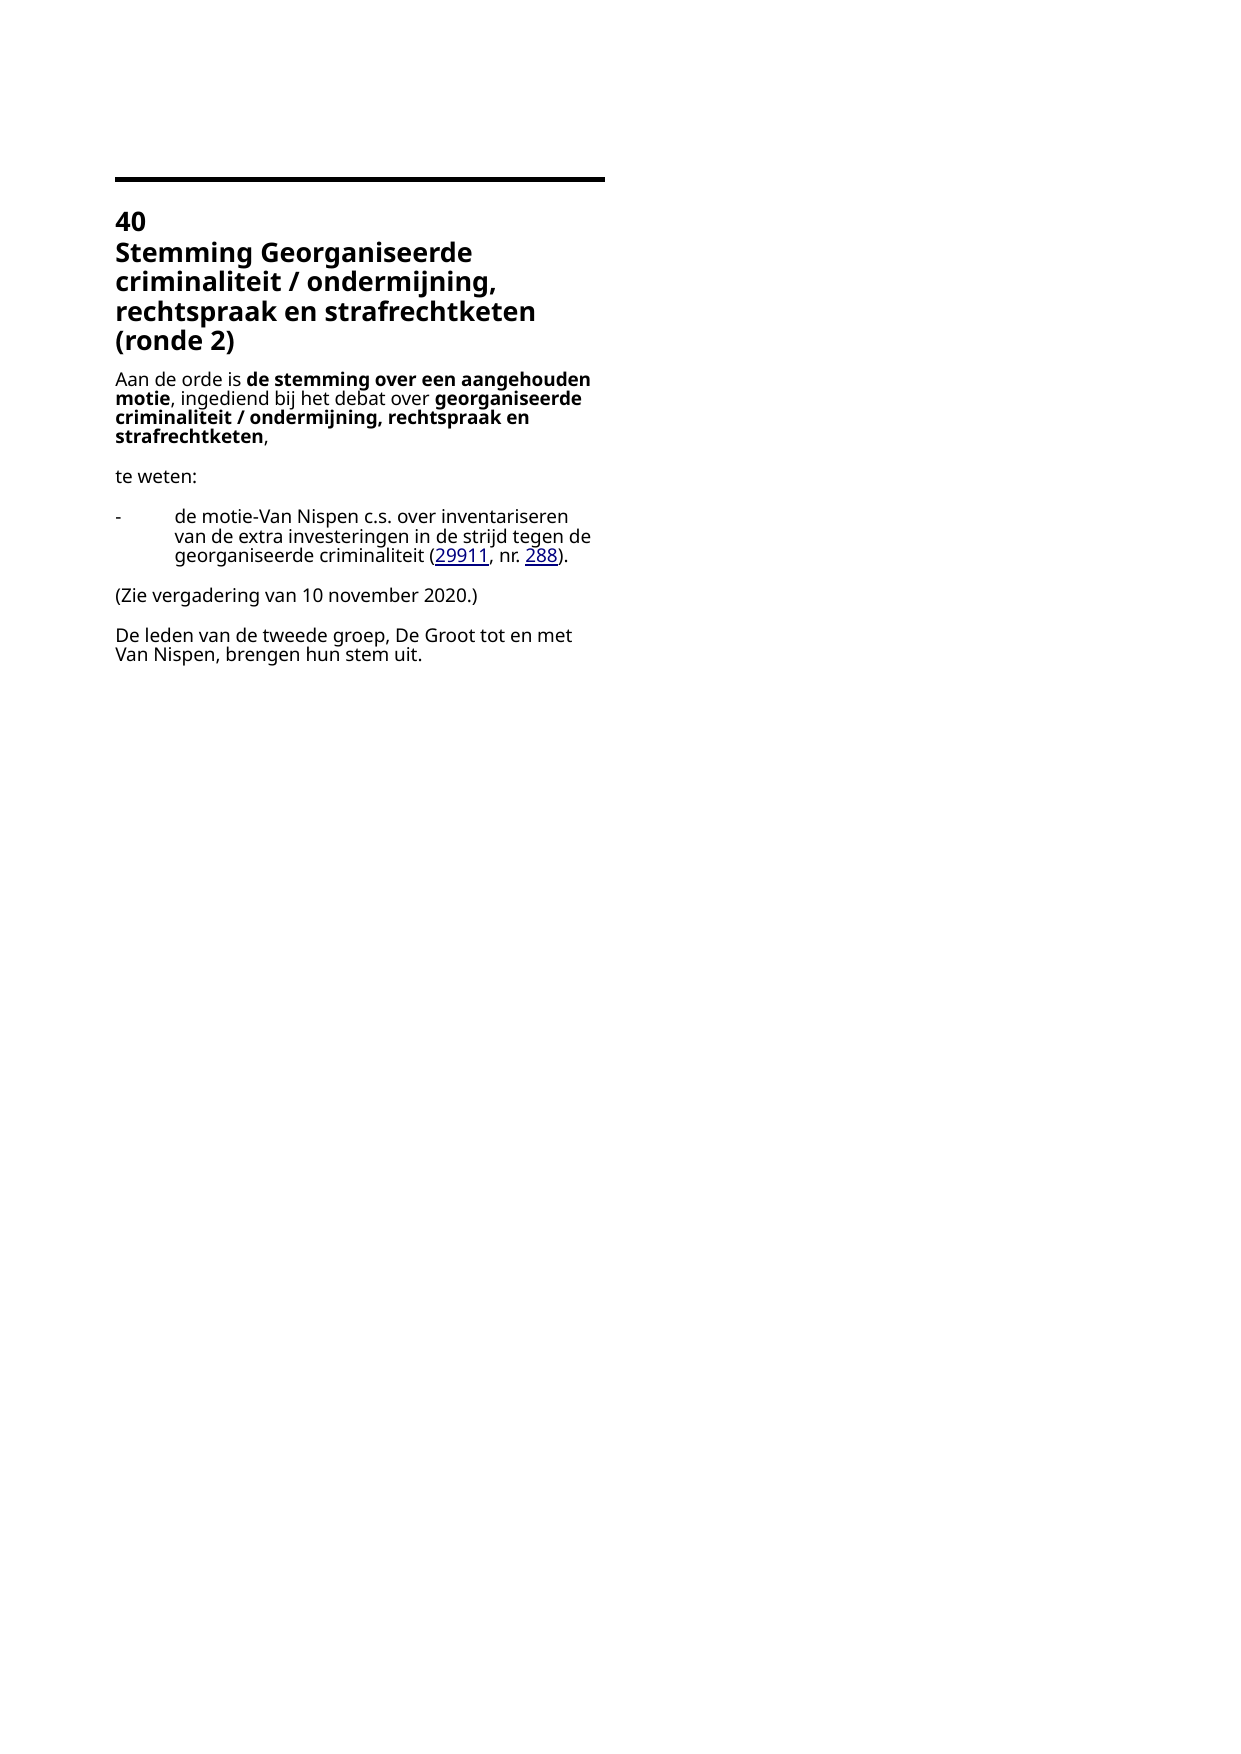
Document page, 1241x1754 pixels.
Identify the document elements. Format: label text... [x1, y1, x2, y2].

text te weten: [115, 468, 605, 488]
text (Zie vergadering van 10 november 2020.) [115, 587, 605, 606]
list de motie-Van Nispen c.s. over inventariseren van de extra investeringen in de strijd tegen de georganiseerde criminaliteit (29911, nr. 288). [115, 508, 605, 566]
text 40 [115, 203, 605, 239]
text De leden van de tweede groep, De Groot tot en met Van Nispen, brengen hun stem uit. [115, 627, 605, 666]
text Stemming Georganiseerde criminaliteit / ondermijning, rechtspraak en strafrechtketen (ronde 2) [115, 239, 605, 371]
text Aan de orde is de stemming over een aangehouden motie, ingediend bij het debat over georganiseerde criminaliteit / ondermijning, rechtspraak en strafrechtketen, [115, 371, 605, 448]
